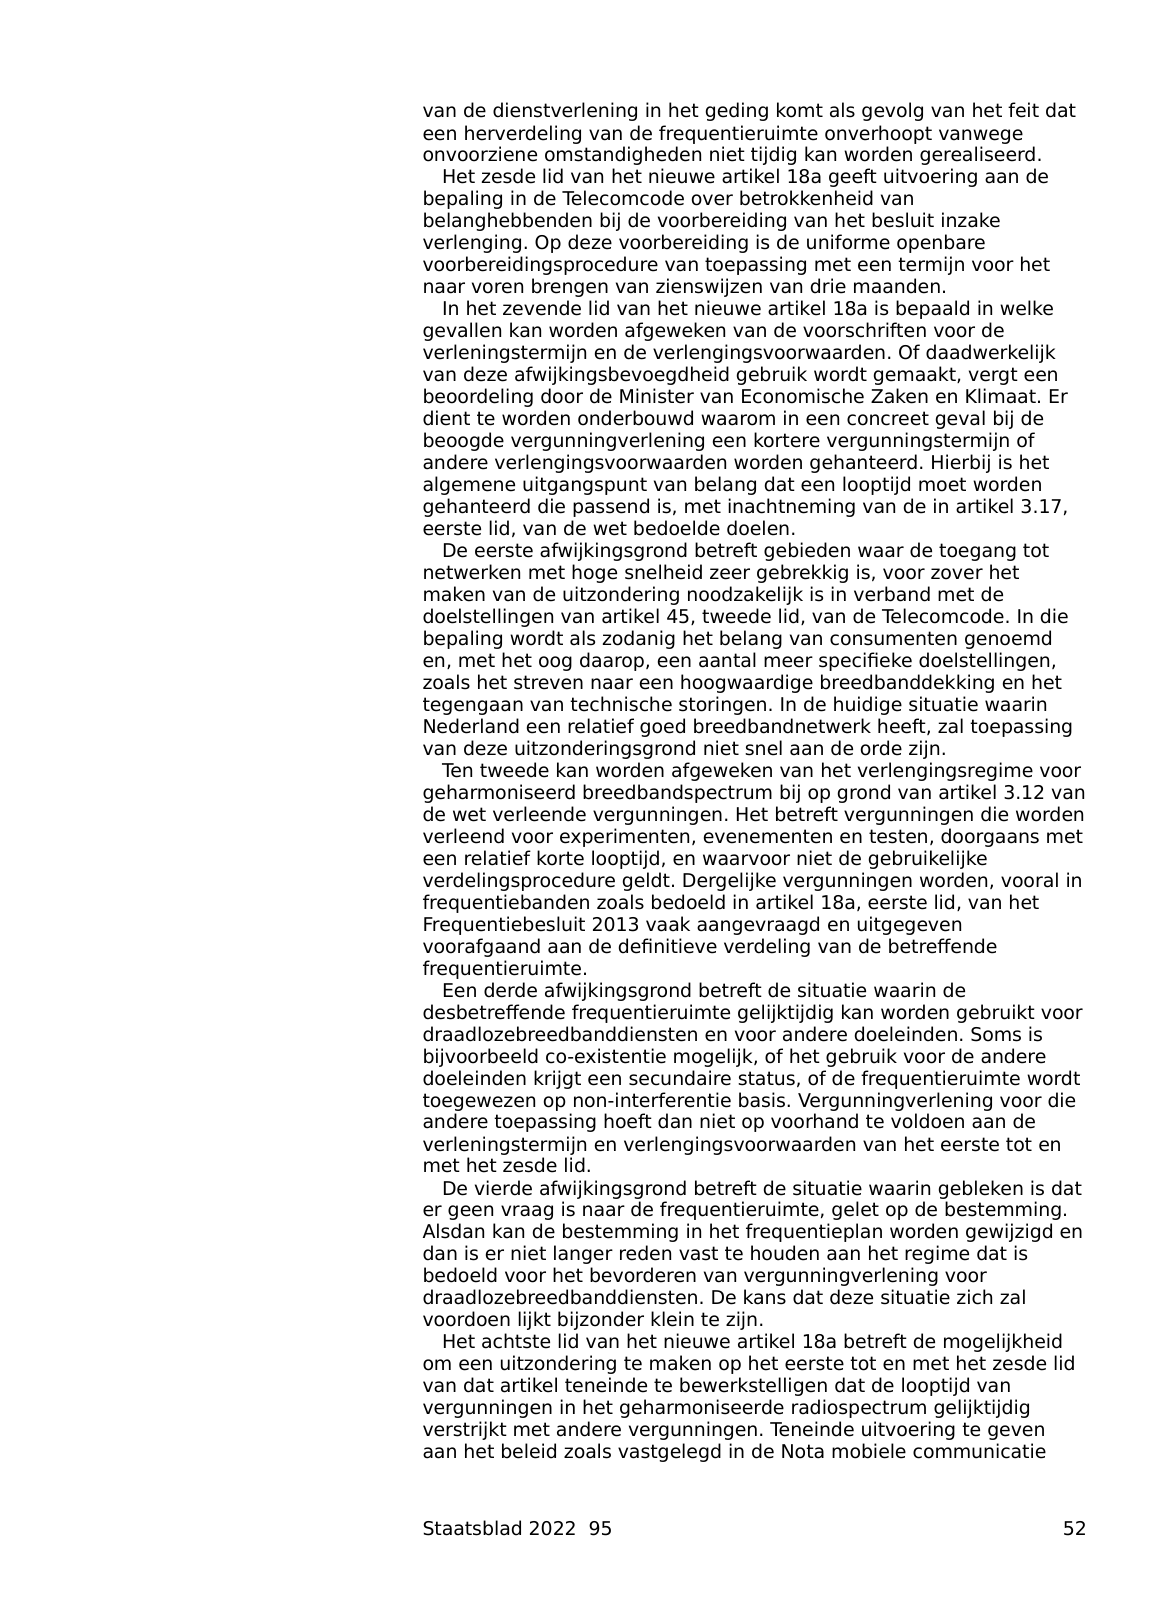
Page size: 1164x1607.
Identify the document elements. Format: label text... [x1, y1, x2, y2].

text Ten tweede kan worden afgeweken van het verlengingsregime voor geharmoniseerd breedbandspectrum bij op grond van artikel 3.12 van de wet verleende vergunningen. Het betreft vergunningen die worden verleend voor experimenten, evenementen en testen, doorgaans met een relatief korte looptijd, en waarvoor niet de gebruikelijke verdelingsprocedure geldt. Dergelijke vergunningen worden, vooral in frequentiebanden zoals bedoeld in artikel 18a, eerste lid, van het Frequentiebesluit 2013 vaak aangevraagd en uitgegeven voorafgaand aan de definitieve verdeling van de betreffende frequentieruimte. [422, 760, 1087, 979]
text In het zevende lid van het nieuwe artikel 18a is bepaald in welke gevallen kan worden afgeweken van de voorschriften voor de verleningstermijn en de verlengingsvoorwaarden. Of daadwerkelijk van deze afwijkingsbevoegdheid gebruik wordt gemaakt, vergt een beoordeling door de Minister van Economische Zaken en Klimaat. Er dient te worden onderbouwd waarom in een concreet geval bij de beoogde vergunningverlening een kortere vergunningstermijn of andere verlengingsvoorwaarden worden gehanteerd. Hierbij is het algemene uitgangspunt van belang dat een looptijd moet worden gehanteerd die passend is, met inachtneming van de in artikel 3.17, eerste lid, van de wet bedoelde doelen. [422, 298, 1087, 540]
text De vierde afwijkingsgrond betreft de situatie waarin gebleken is dat er geen vraag is naar de frequentieruimte, gelet op de bestemming. Alsdan kan de bestemming in het frequentieplan worden gewijzigd en dan is er niet langer reden vast te houden aan het regime dat is bedoeld voor het bevorderen van vergunningverlening voor draadlozebreedbanddiensten. De kans dat deze situatie zich zal voordoen lijkt bijzonder klein te zijn. [422, 1177, 1087, 1331]
text van de dienstverlening in het geding komt als gevolg van het feit dat een herverdeling van de frequentieruimte onverhoopt vanwege onvoorziene omstandigheden niet tijdig kan worden gerealiseerd. [422, 100, 1087, 166]
text De eerste afwijkingsgrond betreft gebieden waar de toegang tot netwerken met hoge snelheid zeer gebrekkig is, voor zover het maken van de uitzondering noodzakelijk is in verband met de doelstellingen van artikel 45, tweede lid, van de Telecomcode. In die bepaling wordt als zodanig het belang van consumenten genoemd en, met het oog daarop, een aantal meer specifieke doelstellingen, zoals het streven naar een hoogwaardige breedbanddekking en het tegengaan van technische storingen. In de huidige situatie waarin Nederland een relatief goed breedbandnetwerk heeft, zal toepassing van deze uitzonderingsgrond niet snel aan de orde zijn. [422, 540, 1087, 760]
text Het zesde lid van het nieuwe artikel 18a geeft uitvoering aan de bepaling in de Telecomcode over betrokkenheid van belanghebbenden bij de voorbereiding van het besluit inzake verlenging. Op deze voorbereiding is de uniforme openbare voorbereidingsprocedure van toepassing met een termijn voor het naar voren brengen van zienswijzen van drie maanden. [422, 166, 1087, 298]
text Een derde afwijkingsgrond betreft de situatie waarin de desbetreffende frequentieruimte gelijktijdig kan worden gebruikt voor draadlozebreedbanddiensten en voor andere doeleinden. Soms is bijvoorbeeld co-existentie mogelijk, of het gebruik voor de andere doeleinden krijgt een secundaire status, of de frequentieruimte wordt toegewezen op non-interferentie basis. Vergunningverlening voor die andere toepassing hoeft dan niet op voorhand te voldoen aan de verleningstermijn en verlengingsvoorwaarden van het eerste tot en met het zesde lid. [422, 979, 1087, 1177]
text Het achtste lid van het nieuwe artikel 18a betreft de mogelijkheid om een uitzondering te maken op het eerste tot en met het zesde lid van dat artikel teneinde te bewerkstelligen dat de looptijd van vergunningen in het geharmoniseerde radiospectrum gelijktijdig verstrijkt met andere vergunningen. Teneinde uitvoering te geven aan het beleid zoals vastgelegd in de Nota mobiele communicatie [422, 1331, 1087, 1463]
